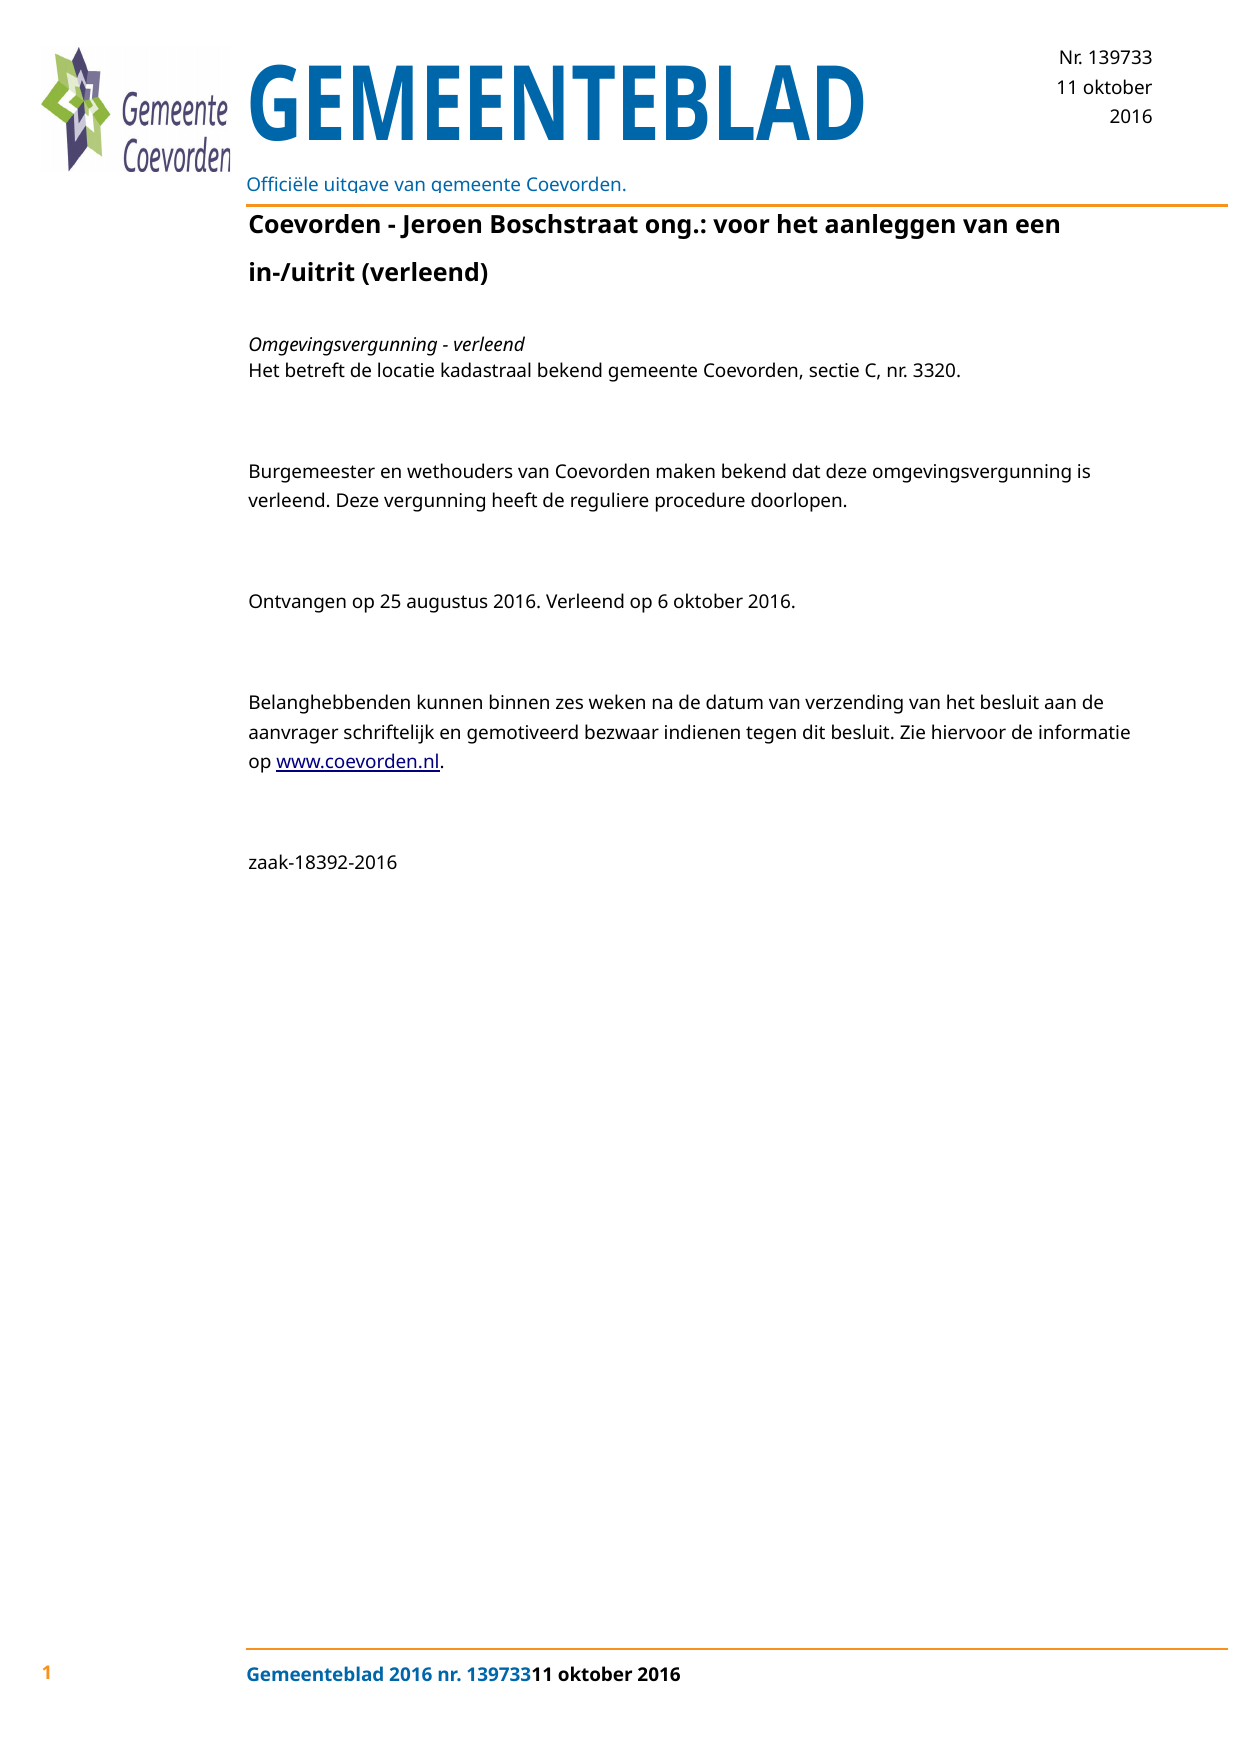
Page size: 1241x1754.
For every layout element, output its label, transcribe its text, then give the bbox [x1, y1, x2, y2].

text zaak-18392-2016 [248, 849, 1152, 875]
text Belanghebbenden kunnen binnen zes weken na de datum van verzending van het besluit aan de aanvrager schriftelijk en gemotiveerd bezwaar indienen tegen dit besluit. Zie hiervoor de informatie op www.coevorden.nl. [248, 689, 1152, 774]
text Het betreft de locatie kadastraal bekend gemeente Coevorden, sectie C, nr. 3320. [248, 357, 1152, 383]
text Burgemeester en wethouders van Coevorden maken bekend dat deze omgevingsvergunning is verleend. Deze vergunning heeft de reguliere procedure doorlopen. [248, 458, 1152, 513]
text Omgevingsvergunning - verleend [248, 331, 1152, 357]
picture [41, 47, 231, 172]
text Ontvangen op 25 augustus 2016. Verleend op 6 oktober 2016. [248, 588, 1152, 614]
text Coevorden - Jeroen Boschstraat ong.: voor het aanleggen van een in-/uitrit (verleend) [248, 207, 1152, 288]
